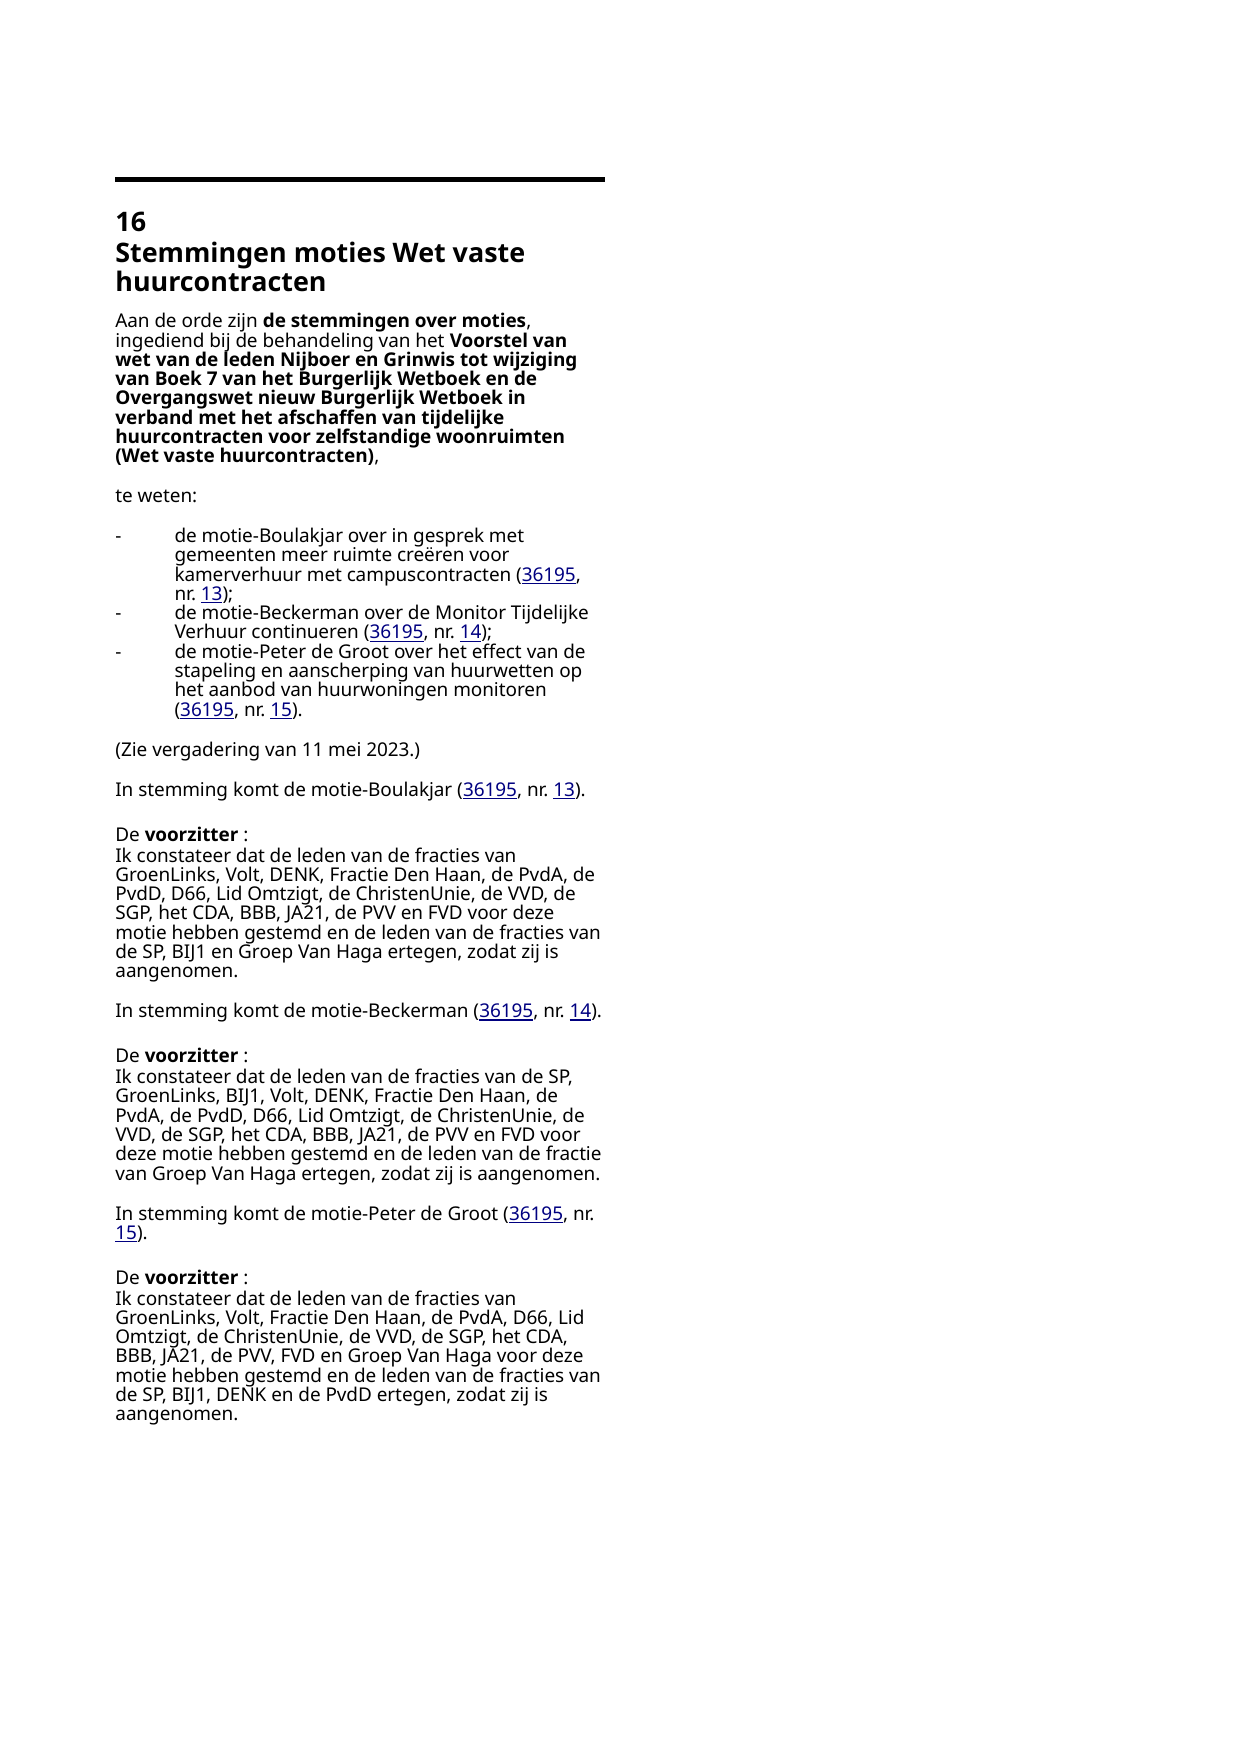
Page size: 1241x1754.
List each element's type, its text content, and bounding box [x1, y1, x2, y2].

text te weten: [115, 487, 605, 506]
text De voorzitter : [115, 1042, 605, 1068]
list de motie-Beckerman over de Monitor Tijdelijke Verhuur continueren (36195, nr. 14); [115, 604, 605, 643]
text (Zie vergadering van 11 mei 2023.) [115, 741, 605, 760]
list de motie-Peter de Groot over het effect van de stapeling en aanscherping van huurwetten op het aanbod van huurwoningen monitoren (36195, nr. 15). [115, 643, 605, 720]
text De voorzitter : [115, 821, 605, 847]
text In stemming komt de motie-Beckerman (36195, nr. 14). [115, 1002, 605, 1022]
text Ik constateer dat de leden van de fracties van de SP, GroenLinks, BIJ1, Volt, DENK, Fractie Den Haan, de PvdA, de PvdD, D66, Lid Omtzigt, de ChristenUnie, de VVD, de SGP, het CDA, BBB, JA21, de PVV en FVD voor deze motie hebben gestemd en de leden van de fractie van Groep Van Haga ertegen, zodat zij is aangenomen. [115, 1068, 605, 1184]
text Ik constateer dat de leden van de fracties van GroenLinks, Volt, DENK, Fractie Den Haan, de PvdA, de PvdD, D66, Lid Omtzigt, de ChristenUnie, de VVD, de SGP, het CDA, BBB, JA21, de PVV en FVD voor deze motie hebben gestemd en de leden van de fracties van de SP, BIJ1 en Groep Van Haga ertegen, zodat zij is aangenomen. [115, 847, 605, 981]
text In stemming komt de motie-Peter de Groot (36195, nr. 15). [115, 1204, 605, 1243]
text 16 [115, 203, 605, 239]
text De voorzitter : [115, 1264, 605, 1290]
text Stemmingen moties Wet vaste huurcontracten [115, 239, 605, 312]
text In stemming komt de motie-Boulakjar (36195, nr. 13). [115, 781, 605, 800]
text Aan de orde zijn de stemmingen over moties, ingediend bij de behandeling van het Voorstel van wet van de leden Nijboer en Grinwis tot wijziging van Boek 7 van het Burgerlijk Wetboek en de Overgangswet nieuw Burgerlijk Wetboek in verband met het afschaffen van tijdelijke huurcontracten voor zelfstandige woonruimten (Wet vaste huurcontracten), [115, 312, 605, 466]
text Ik constateer dat de leden van de fracties van GroenLinks, Volt, Fractie Den Haan, de PvdA, D66, Lid Omtzigt, de ChristenUnie, de VVD, de SGP, het CDA, BBB, JA21, de PVV, FVD en Groep Van Haga voor deze motie hebben gestemd en de leden van de fracties van de SP, BIJ1, DENK en de PvdD ertegen, zodat zij is aangenomen. [115, 1290, 605, 1424]
list de motie-Boulakjar over in gesprek met gemeenten meer ruimte creëren voor kamerverhuur met campuscontracten (36195, nr. 13); [115, 527, 605, 604]
